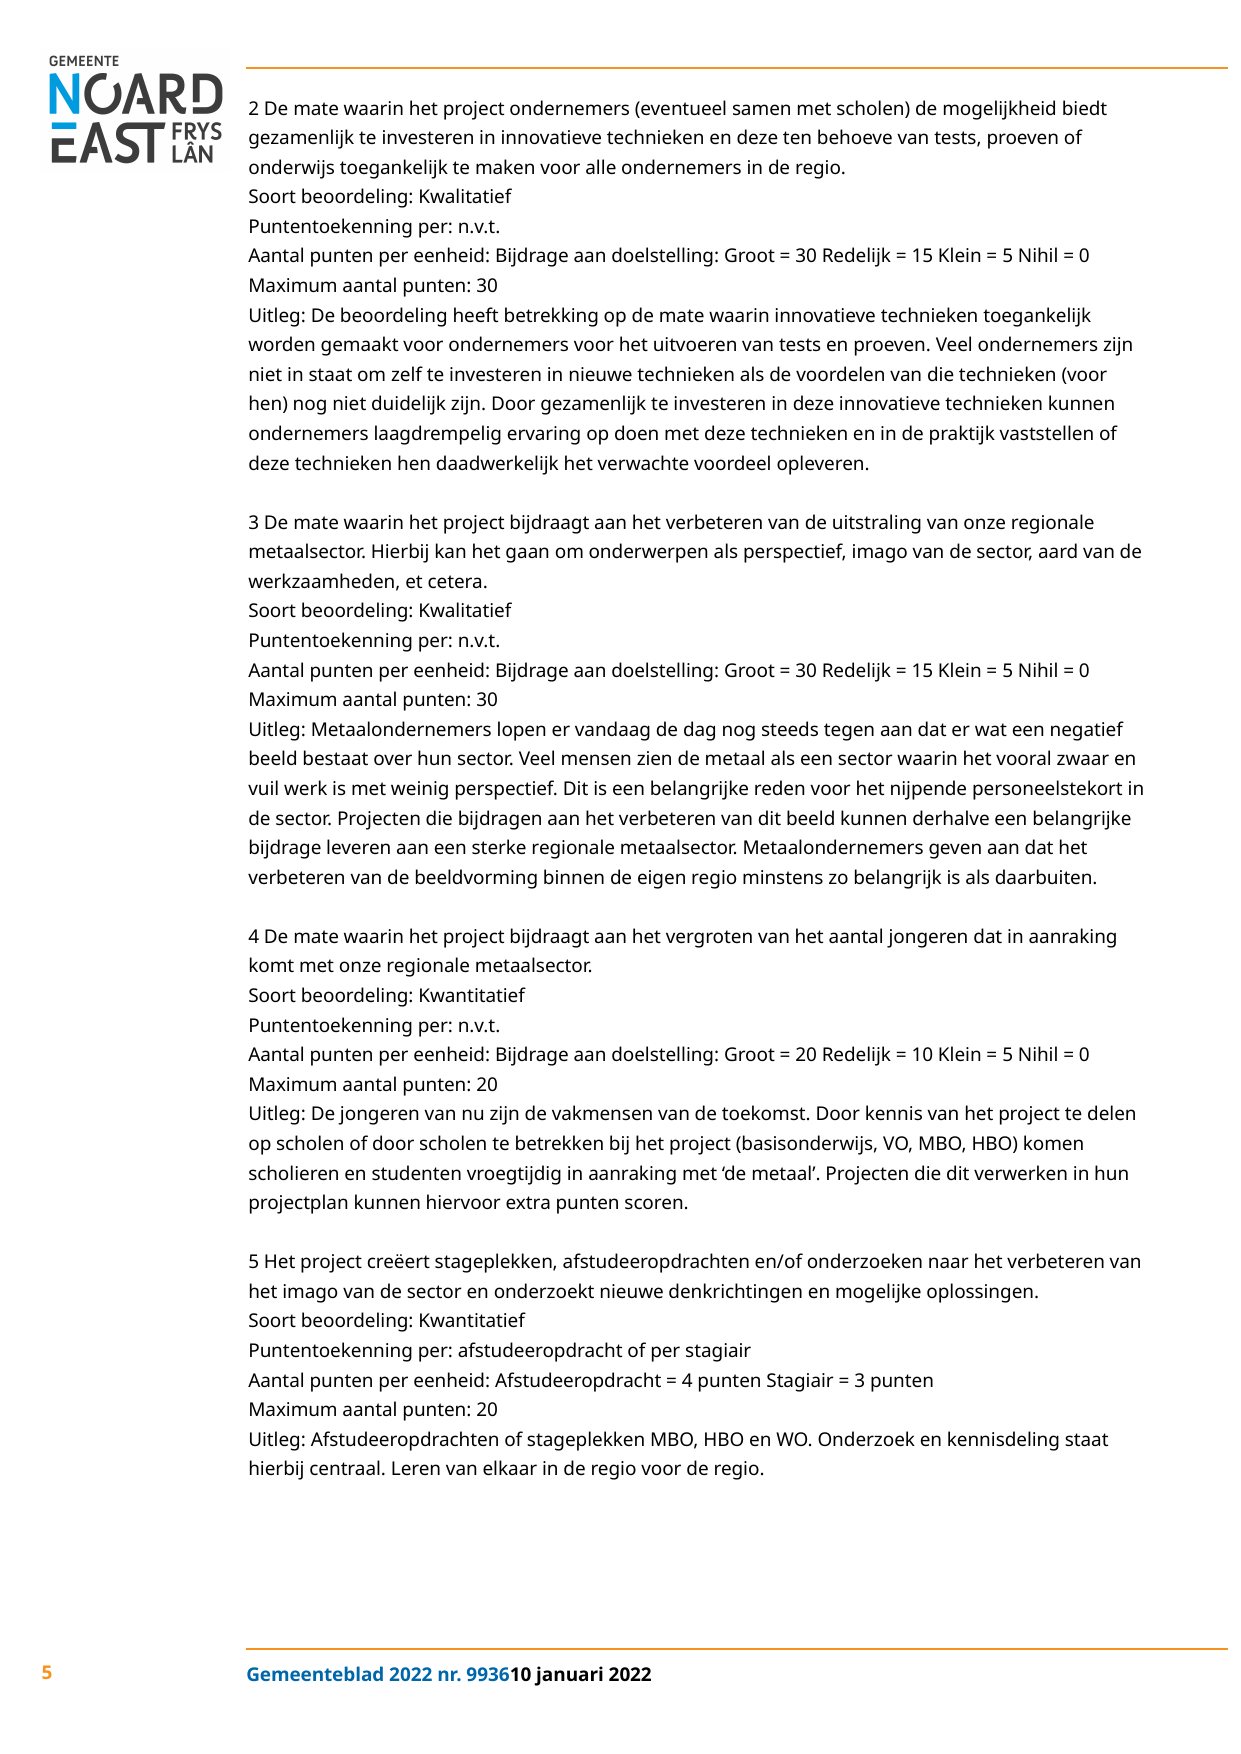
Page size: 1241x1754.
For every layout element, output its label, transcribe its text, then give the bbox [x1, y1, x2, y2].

text 4 De mate waarin het project bijdraagt aan het vergroten van het aantal jongeren dat in aanraking komt met onze regionale metaalsector. [248, 923, 1152, 978]
text Maximum aantal punten: 20 [248, 1071, 1152, 1097]
text Uitleg: Metaalondernemers lopen er vandaag de dag nog steeds tegen aan dat er wat een negatief beeld bestaat over hun sector. Veel mensen zien de metaal als een sector waarin het vooral zwaar en vuil werk is met weinig perspectief. Dit is een belangrijke reden voor het nijpende personeelstekort in de sector. Projecten die bijdragen aan het verbeteren van dit beeld kunnen derhalve een belangrijke bijdrage leveren aan een sterke regionale metaalsector. Metaalondernemers geven aan dat het verbeteren van de beeldvorming binnen de eigen regio minstens zo belangrijk is als daarbuiten. [248, 716, 1152, 890]
text 5 Het project creëert stageplekken, afstudeeropdrachten en/of onderzoeken naar het verbeteren van het imago van de sector en onderzoekt nieuwe denkrichtingen en mogelijke oplossingen. [248, 1248, 1152, 1304]
text Puntentoekenning per: n.v.t. [248, 1012, 1152, 1038]
text Puntentoekenning per: afstudeeropdracht of per stagiair [248, 1337, 1152, 1363]
text Uitleg: Afstudeeropdrachten of stageplekken MBO, HBO en WO. Onderzoek en kennisdeling staat hierbij centraal. Leren van elkaar in de regio voor de regio. [248, 1426, 1152, 1481]
text Aantal punten per eenheid: Bijdrage aan doelstelling: Groot = 30 Redelijk = 15 Klein = 5 Nihil = 0 [248, 657, 1152, 683]
text Soort beoordeling: Kwalitatief [248, 598, 1152, 623]
text Uitleg: De jongeren van nu zijn de vakmensen van de toekomst. Door kennis van het project te delen op scholen of door scholen te betrekken bij het project (basisonderwijs, VO, MBO, HBO) komen scholieren en studenten vroegtijdig in aanraking met ‘de metaal’. Projecten die dit verwerken in hun projectplan kunnen hiervoor extra punten scoren. [248, 1101, 1152, 1215]
text Maximum aantal punten: 30 [248, 272, 1152, 298]
text Soort beoordeling: Kwalitatief [248, 183, 1152, 209]
text Puntentoekenning per: n.v.t. [248, 627, 1152, 653]
text Maximum aantal punten: 20 [248, 1396, 1152, 1422]
text Puntentoekenning per: n.v.t. [248, 213, 1152, 239]
picture [41, 47, 231, 172]
text Aantal punten per eenheid: Bijdrage aan doelstelling: Groot = 30 Redelijk = 15 Klein = 5 Nihil = 0 [248, 243, 1152, 268]
text Aantal punten per eenheid: Afstudeeropdracht = 4 punten Stagiair = 3 punten [248, 1367, 1152, 1393]
text 3 De mate waarin het project bijdraagt aan het verbeteren van de uitstraling van onze regionale metaalsector. Hierbij kan het gaan om onderwerpen als perspectief, imago van de sector, aard van de werkzaamheden, et cetera. [248, 509, 1152, 594]
text 2 De mate waarin het project ondernemers (eventueel samen met scholen) de mogelijkheid biedt gezamenlijk te investeren in innovatieve technieken en deze ten behoeve van tests, proeven of onderwijs toegankelijk te maken voor alle ondernemers in de regio. [248, 95, 1152, 180]
text Soort beoordeling: Kwantitatief [248, 1308, 1152, 1333]
text Maximum aantal punten: 30 [248, 686, 1152, 712]
text Uitleg: De beoordeling heeft betrekking op de mate waarin innovatieve technieken toegankelijk worden gemaakt voor ondernemers voor het uitvoeren van tests en proeven. Veel ondernemers zijn niet in staat om zelf te investeren in nieuwe technieken als de voordelen van die technieken (voor hen) nog niet duidelijk zijn. Door gezamenlijk te investeren in deze innovatieve technieken kunnen ondernemers laagdrempelig ervaring op doen met deze technieken en in de praktijk vaststellen of deze technieken hen daadwerkelijk het verwachte voordeel opleveren. [248, 302, 1152, 476]
text Aantal punten per eenheid: Bijdrage aan doelstelling: Groot = 20 Redelijk = 10 Klein = 5 Nihil = 0 [248, 1041, 1152, 1067]
text Soort beoordeling: Kwantitatief [248, 982, 1152, 1008]
